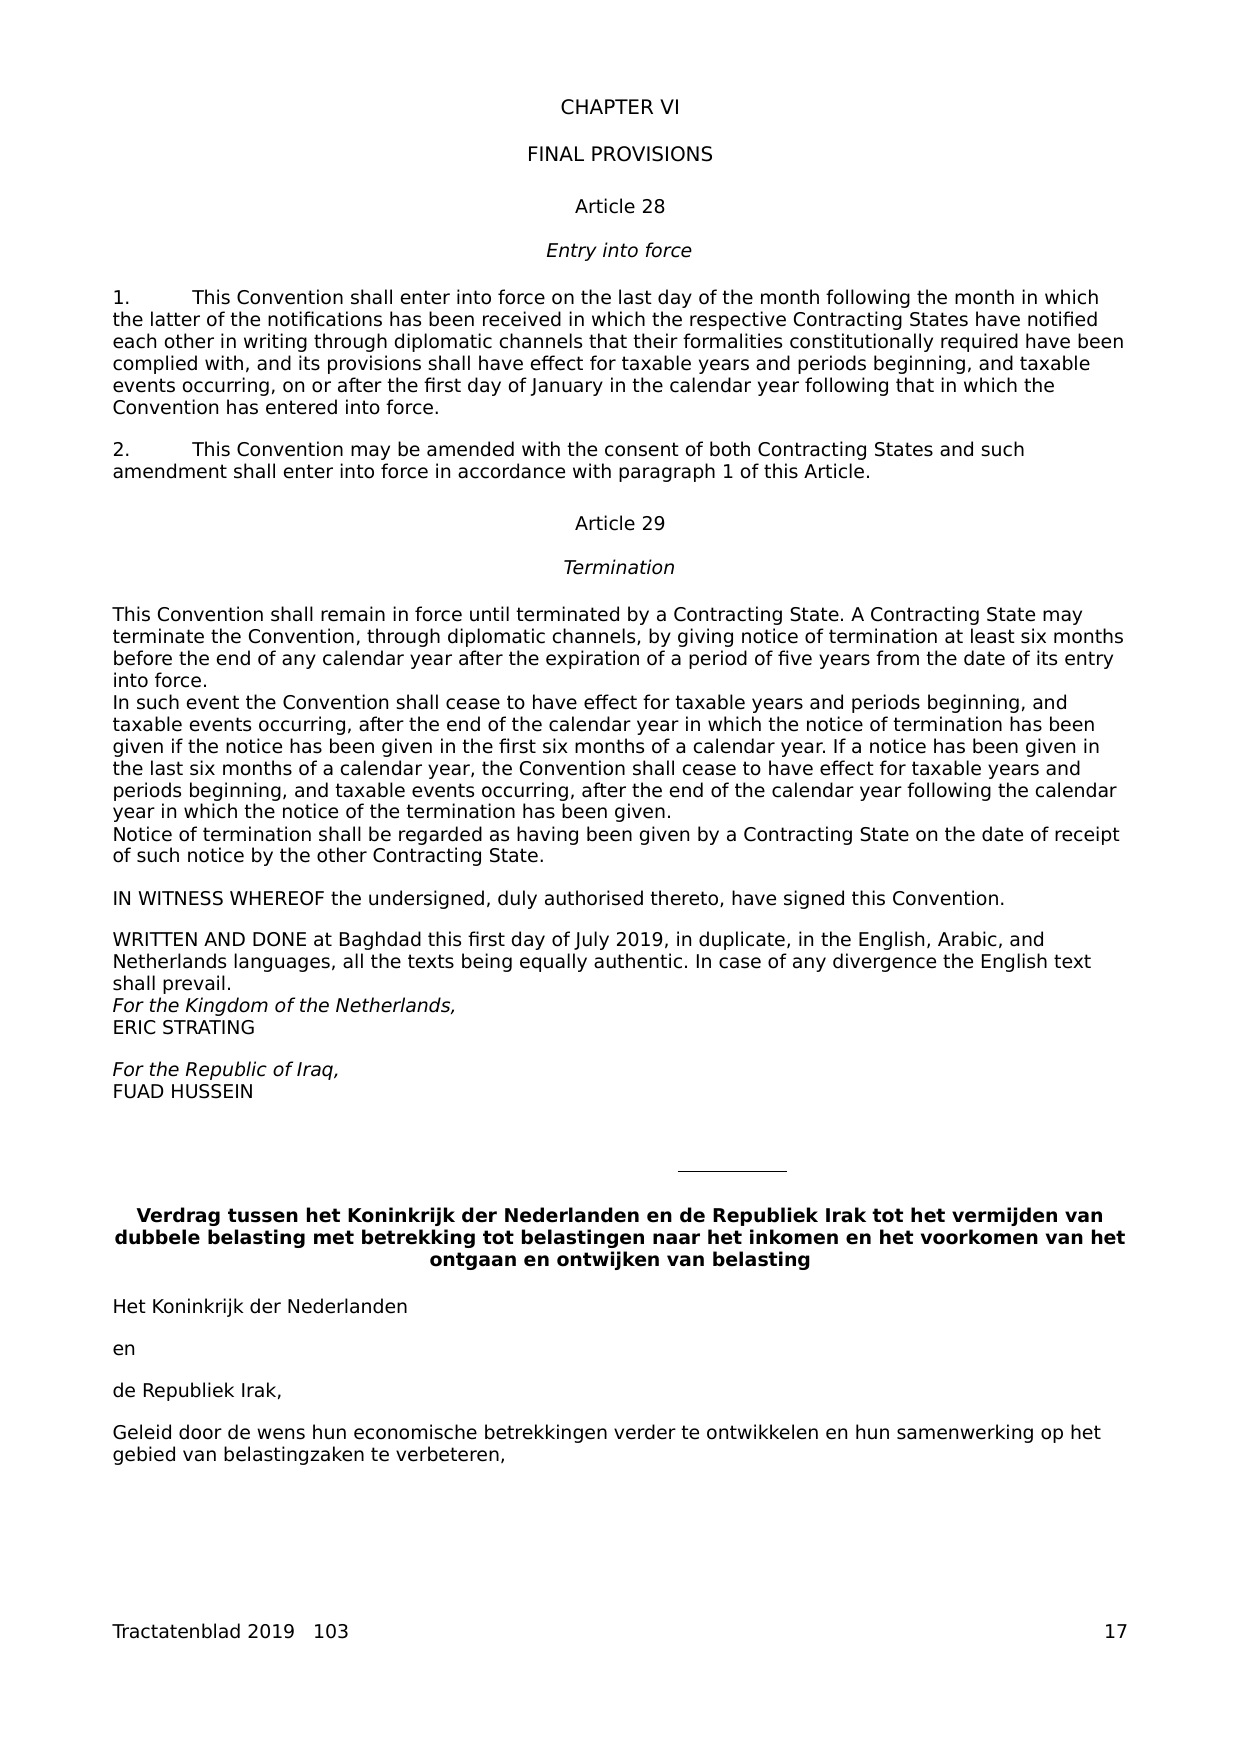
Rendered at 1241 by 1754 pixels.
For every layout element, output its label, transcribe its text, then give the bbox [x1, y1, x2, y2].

text Het Koninkrijk der Nederlanden [112, 1296, 1128, 1318]
text In such event the Convention shall cease to have effect for taxable years and periods beginning, and taxable events occurring, after the end of the calendar year in which the notice of termination has been given if the notice has been given in the first six months of a calendar year. If a notice has been given in the last six months of a calendar year, the Convention shall cease to have effect for taxable years and periods beginning, and taxable events occurring, after the end of the calendar year following the calendar year in which the notice of the termination has been given. [112, 692, 1128, 823]
subtitle CHAPTER VI FINAL PROVISIONS [112, 96, 1128, 166]
subtitle Article 28 Entry into force [112, 196, 1128, 262]
text Geleid door de wens hun economische betrekkingen verder te ontwikkelen en hun samenwerking op het gebied van belastingzaken te verbeteren, [112, 1422, 1128, 1466]
text For the Kingdom of the Netherlands, ERIC STRATING [112, 995, 1128, 1039]
text de Republiek Irak, [112, 1380, 1128, 1402]
text en [112, 1338, 1128, 1360]
text WRITTEN AND DONE at Baghdad this first day of July 2019, in duplicate, in the English, Arabic, and Netherlands languages, all the texts being equally authentic. In case of any divergence the English text shall prevail. [112, 929, 1128, 995]
text 2. This Convention may be amended with the consent of both Contracting States and such amendment shall enter into force in accordance with paragraph 1 of this Article. [112, 439, 1128, 483]
text This Convention shall remain in force until terminated by a Contracting State. A Contracting State may terminate the Convention, through diplomatic channels, by giving notice of termination at least six months before the end of any calendar year after the expiration of a period of five years from the date of its entry into force. [112, 604, 1128, 692]
text Notice of termination shall be regarded as having been given by a Contracting State on the date of receipt of such notice by the other Contracting State. [112, 823, 1128, 867]
subtitle Article 29 Termination [112, 513, 1128, 579]
text IN WITNESS WHEREOF the undersigned, duly authorised thereto, have signed this Convention. [112, 887, 1128, 909]
text For the Republic of Iraq, FUAD HUSSEIN [112, 1059, 1128, 1103]
subtitle Verdrag tussen het Koninkrijk der Nederlanden en de Republiek Irak tot het vermijden van dubbele belasting met betrekking tot belastingen naar het inkomen en het voorkomen van het ontgaan en ontwijken van belasting [112, 1205, 1128, 1271]
text 1. This Convention shall enter into force on the last day of the month following the month in which the latter of the notifications has been received in which the respective Contracting States have notified each other in writing through diplomatic channels that their formalities constitutionally required have been complied with, and its provisions shall have effect for taxable years and periods beginning, and taxable events occurring, on or after the first day of January in the calendar year following that in which the Convention has entered into force. [112, 287, 1128, 419]
